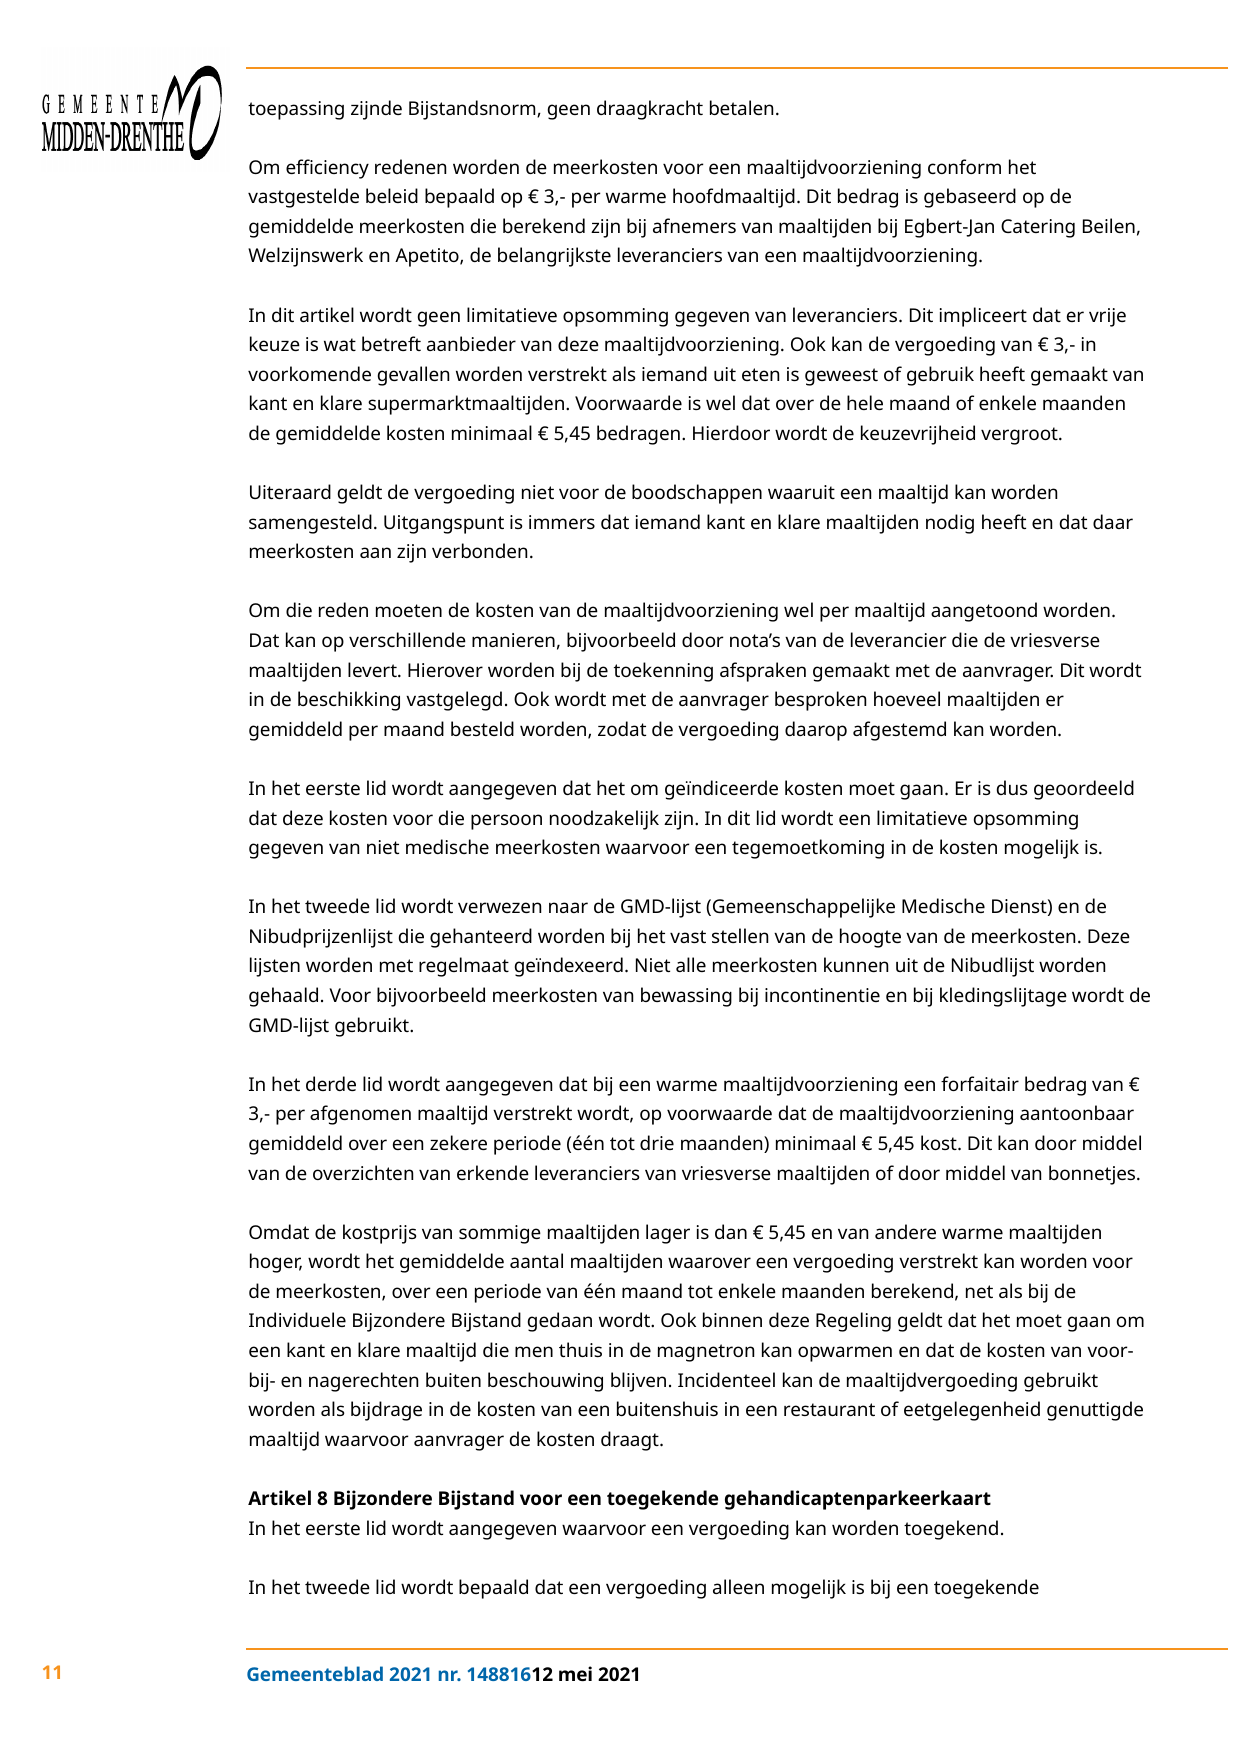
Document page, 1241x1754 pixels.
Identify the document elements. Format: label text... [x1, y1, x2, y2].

text In het derde lid wordt aangegeven dat bij een warme maaltijdvoorziening een forfaitair bedrag van € 3,- per afgenomen maaltijd verstrekt wordt, op voorwaarde dat de maaltijdvoorziening aantoonbaar gemiddeld over een zekere periode (één tot drie maanden) minimaal € 5,45 kost. Dit kan door middel van de overzichten van erkende leveranciers van vriesverse maaltijden of door middel van bonnetjes. [248, 1071, 1152, 1186]
text In het tweede lid wordt bepaald dat een vergoeding alleen mogelijk is bij een toegekende [248, 1574, 1152, 1600]
text In dit artikel wordt geen limitatieve opsomming gegeven van leveranciers. Dit impliceert dat er vrije keuze is wat betreft aanbieder van deze maaltijdvoorziening. Ook kan de vergoeding van € 3,- in voorkomende gevallen worden verstrekt als iemand uit eten is geweest of gebruik heeft gemaakt van kant en klare supermarktmaaltijden. Voorwaarde is wel dat over de hele maand of enkele maanden de gemiddelde kosten minimaal € 5,45 bedragen. Hierdoor wordt de keuzevrijheid vergroot. [248, 302, 1152, 446]
text Om die reden moeten de kosten van de maaltijdvoorziening wel per maaltijd aangetoond worden. Dat kan op verschillende manieren, bijvoorbeeld door nota’s van de leverancier die de vriesverse maaltijden levert. Hierover worden bij de toekenning afspraken gemaakt met de aanvrager. Dit wordt in de beschikking vastgelegd. Ook wordt met de aanvrager besproken hoeveel maaltijden er gemiddeld per maand besteld worden, zodat de vergoeding daarop afgestemd kan worden. [248, 598, 1152, 742]
text In het eerste lid wordt aangegeven dat het om geïndiceerde kosten moet gaan. Er is dus geoordeeld dat deze kosten voor die persoon noodzakelijk zijn. In dit lid wordt een limitatieve opsomming gegeven van niet medische meerkosten waarvoor een tegemoetkoming in de kosten mogelijk is. [248, 775, 1152, 860]
text toepassing zijnde Bijstandsnorm, geen draagkracht betalen. [248, 95, 1152, 121]
text In het eerste lid wordt aangegeven waarvoor een vergoeding kan worden toegekend. [248, 1515, 1152, 1541]
text Om efficiency redenen worden de meerkosten voor een maaltijdvoorziening conform het vastgestelde beleid bepaald op € 3,- per warme hoofdmaaltijd. Dit bedrag is gebaseerd op de gemiddelde meerkosten die berekend zijn bij afnemers van maaltijden bij Egbert-Jan Catering Beilen, Welzijnswerk en Apetito, de belangrijkste leveranciers van een maaltijdvoorziening. [248, 154, 1152, 268]
text In het tweede lid wordt verwezen naar de GMD-lijst (Gemeenschappelijke Medische Dienst) en de Nibudprijzenlijst die gehanteerd worden bij het vast stellen van de hoogte van de meerkosten. Deze lijsten worden met regelmaat geïndexeerd. Niet alle meerkosten kunnen uit de Nibudlijst worden gehaald. Voor bijvoorbeeld meerkosten van bewassing bij incontinentie en bij kledingslijtage wordt de GMD-lijst gebruikt. [248, 893, 1152, 1038]
text Omdat de kostprijs van sommige maaltijden lager is dan € 5,45 en van andere warme maaltijden hoger, wordt het gemiddelde aantal maaltijden waarover een vergoeding verstrekt kan worden voor de meerkosten, over een periode van één maand tot enkele maanden berekend, net als bij de Individuele Bijzondere Bijstand gedaan wordt. Ook binnen deze Regeling geldt dat het moet gaan om een kant en klare maaltijd die men thuis in de magnetron kan opwarmen en dat de kosten van voor- bij- en nagerechten buiten beschouwing blijven. Incidenteel kan de maaltijdvergoeding gebruikt worden als bijdrage in de kosten van een buitenshuis in een restaurant of eetgelegenheid genuttigde maaltijd waarvoor aanvrager de kosten draagt. [248, 1219, 1152, 1452]
picture [41, 47, 231, 172]
text Artikel 8 Bijzondere Bijstand voor een toegekende gehandicaptenparkeerkaart [248, 1485, 1152, 1511]
text Uiteraard geldt de vergoeding niet voor de boodschappen waaruit een maaltijd kan worden samengesteld. Uitgangspunt is immers dat iemand kant en klare maaltijden nodig heeft en dat daar meerkosten aan zijn verbonden. [248, 479, 1152, 564]
